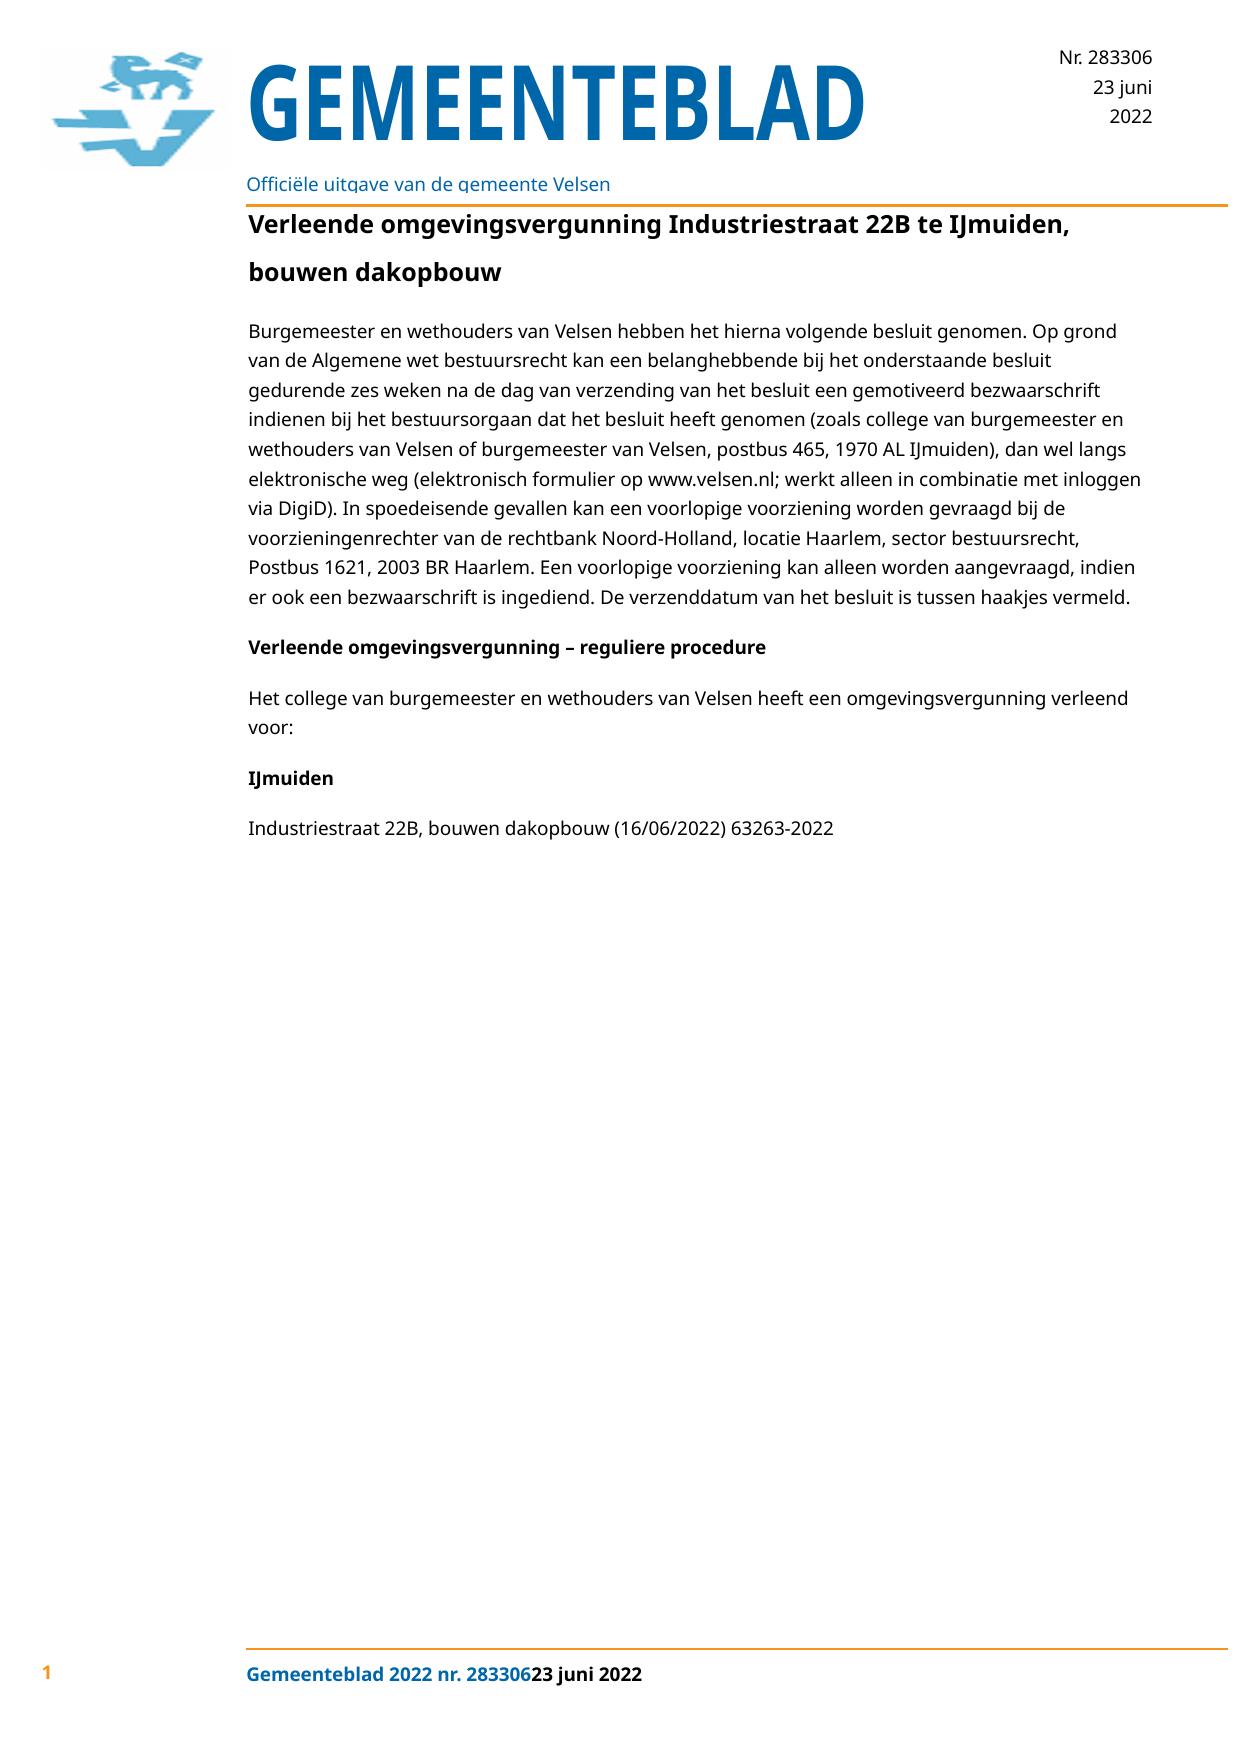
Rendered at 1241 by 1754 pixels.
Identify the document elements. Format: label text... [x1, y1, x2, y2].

text Verleende omgevingsvergunning – reguliere procedure [248, 634, 1152, 660]
text Burgemeester en wethouders van Velsen hebben het hierna volgende besluit genomen. Op grond van de Algemene wet bestuursrecht kan een belanghebbende bij het onderstaande besluit gedurende zes weken na de dag van verzending van het besluit een gemotiveerd bezwaarschrift indienen bij het bestuursorgaan dat het besluit heeft genomen (zoals college van burgemeester en wethouders van Velsen of burgemeester van Velsen, postbus 465, 1970 AL IJmuiden), dan wel langs elektronische weg (elektronisch formulier op www.velsen.nl; werkt alleen in combinatie met inloggen via DigiD). In spoedeisende gevallen kan een voorlopige voorziening worden gevraagd bij de voorzieningenrechter van de rechtbank Noord-Holland, locatie Haarlem, sector bestuursrecht, Postbus 1621, 2003 BR Haarlem. Een voorlopige voorziening kan alleen worden aangevraagd, indien er ook een bezwaarschrift is ingediend. De verzenddatum van het besluit is tussen haakjes vermeld. [248, 318, 1152, 610]
text Industriestraat 22B, bouwen dakopbouw (16/06/2022) 63263-2022 [248, 815, 1152, 841]
text Het college van burgemeester en wethouders van Velsen heeft een omgevingsvergunning verleend voor: [248, 685, 1152, 740]
text Verleende omgevingsvergunning Industriestraat 22B te IJmuiden, bouwen dakopbouw [248, 207, 1152, 288]
text IJmuiden [248, 765, 1152, 791]
picture [41, 47, 231, 172]
